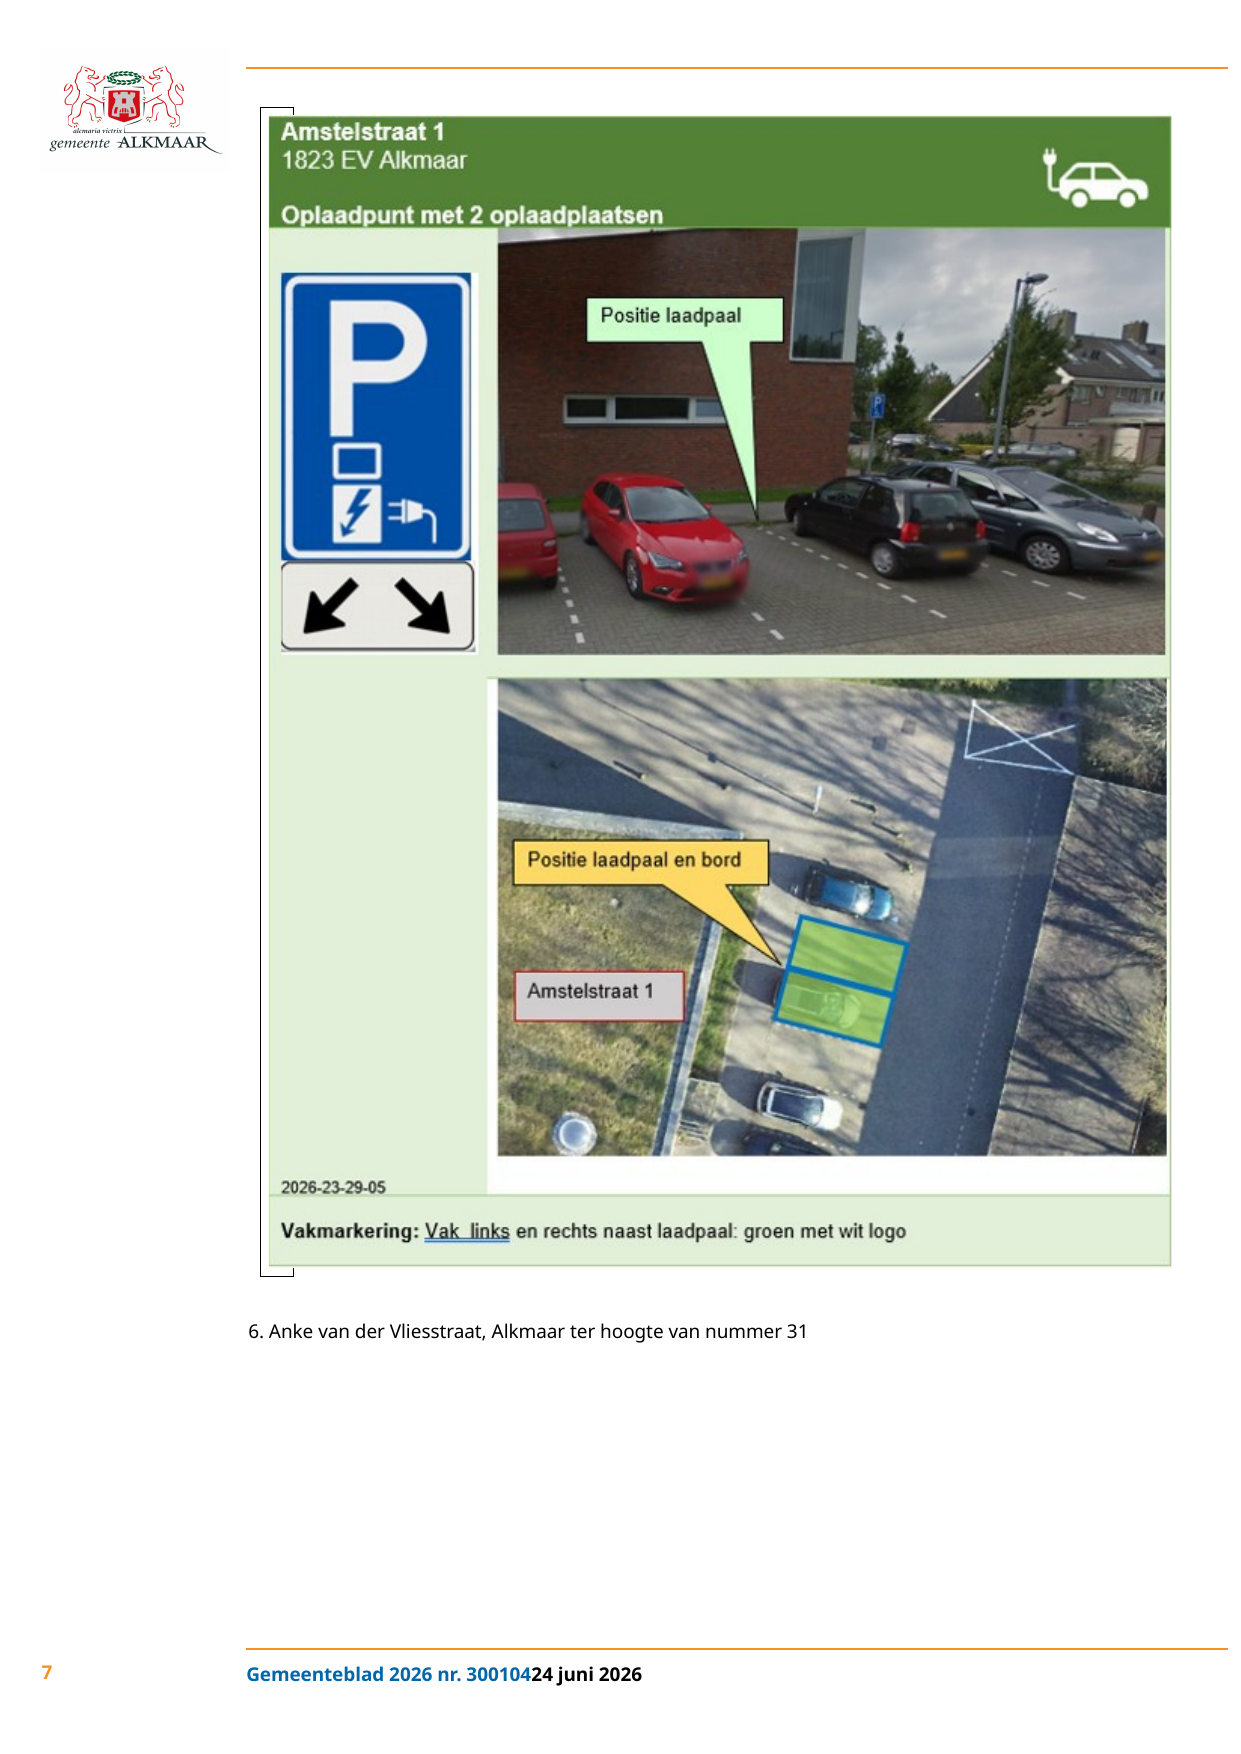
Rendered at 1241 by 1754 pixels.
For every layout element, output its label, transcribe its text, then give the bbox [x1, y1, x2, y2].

text 6. Anke van der Vliesstraat, Alkmaar ter hoogte van nummer 31 [248, 1319, 1152, 1344]
picture [41, 47, 231, 172]
picture [268, 115, 1173, 1268]
